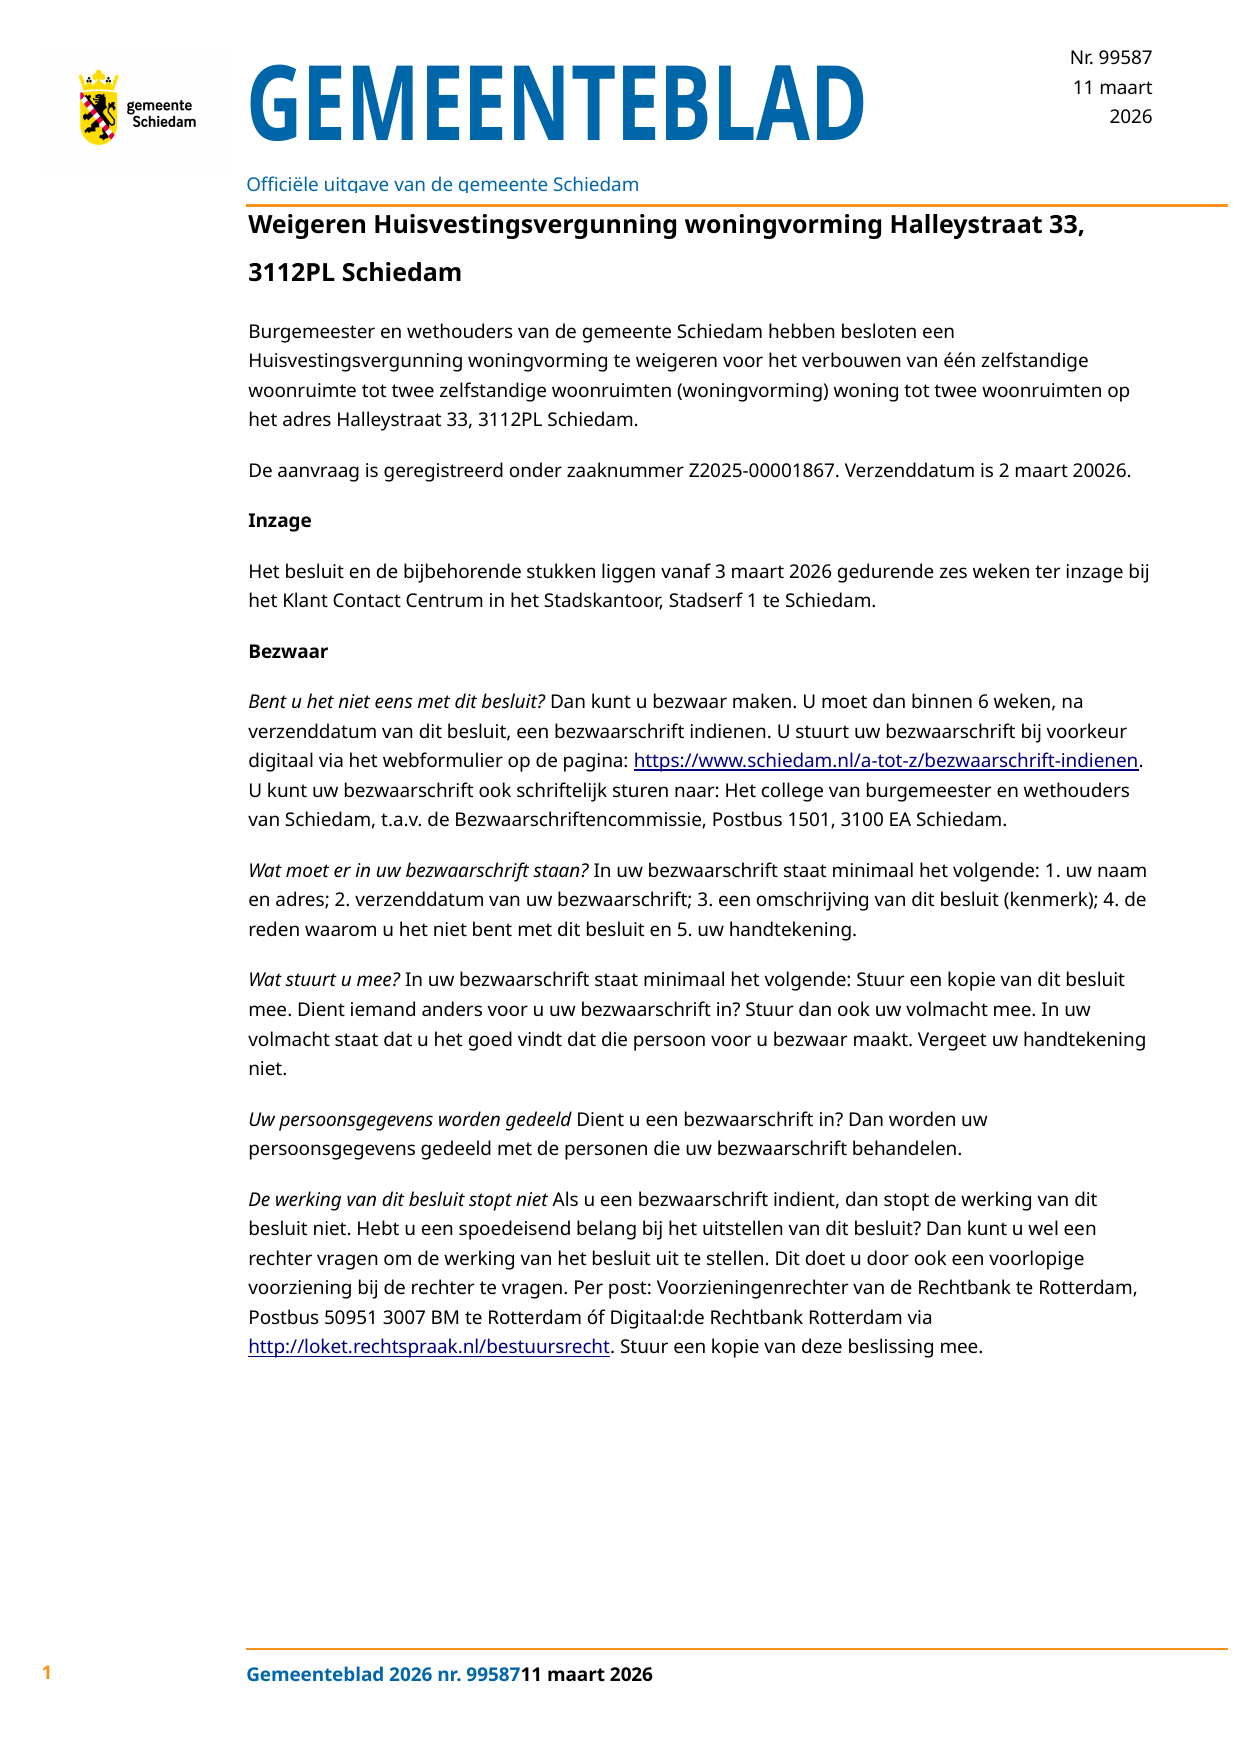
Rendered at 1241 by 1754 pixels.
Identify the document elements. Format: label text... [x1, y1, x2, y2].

text De aanvraag is geregistreerd onder zaaknummer Z2025-00001867. Verzenddatum is 2 maart 20026. [248, 457, 1152, 483]
text Het besluit en de bijbehorende stukken liggen vanaf 3 maart 2026 gedurende zes weken ter inzage bij het Klant Contact Centrum in het Stadskantoor, Stadserf 1 te Schiedam. [248, 558, 1152, 613]
text Weigeren Huisvestingsvergunning woningvorming Halleystraat 33, 3112PL Schiedam [248, 207, 1152, 288]
text Bezwaar [248, 638, 1152, 664]
text Burgemeester en wethouders van de gemeente Schiedam hebben besloten een Huisvestingsvergunning woningvorming te weigeren voor het verbouwen van één zelfstandige woonruimte tot twee zelfstandige woonruimten (woningvorming) woning tot twee woonruimten op het adres Halleystraat 33, 3112PL Schiedam. [248, 318, 1152, 432]
text Wat moet er in uw bezwaarschrift staan? In uw bezwaarschrift staat minimaal het volgende: 1. uw naam en adres; 2. verzenddatum van uw bezwaarschrift; 3. een omschrijving van dit besluit (kenmerk); 4. de reden waarom u het niet bent met dit besluit en 5. uw handtekening. [248, 857, 1152, 942]
text De werking van dit besluit stopt niet Als u een bezwaarschrift indient, dan stopt de werking van dit besluit niet. Hebt u een spoedeisend belang bij het uitstellen van dit besluit? Dan kunt u wel een rechter vragen om de werking van het besluit uit te stellen. Dit doet u door ook een voorlopige voorziening bij de rechter te vragen. Per post: Voorzieningenrechter van de Rechtbank te Rotterdam, Postbus 50951 3007 BM te Rotterdam óf Digitaal:de Rechtbank Rotterdam via http://loket.rechtspraak.nl/bestuursrecht. Stuur een kopie van deze beslissing mee. [248, 1186, 1152, 1359]
picture [41, 47, 231, 172]
text Wat stuurt u mee? In uw bezwaarschrift staat minimaal het volgende: Stuur een kopie van dit besluit mee. Dient iemand anders voor u uw bezwaarschrift in? Stuur dan ook uw volmacht mee. In uw volmacht staat dat u het goed vindt dat die persoon voor u bezwaar maakt. Vergeet uw handtekening niet. [248, 967, 1152, 1081]
text Uw persoonsgegevens worden gedeeld Dient u een bezwaarschrift in? Dan worden uw persoonsgegevens gedeeld met de personen die uw bezwaarschrift behandelen. [248, 1106, 1152, 1161]
text Inzage [248, 507, 1152, 533]
text Bent u het niet eens met dit besluit? Dan kunt u bezwaar maken. U moet dan binnen 6 weken, na verzenddatum van dit besluit, een bezwaarschrift indienen. U stuurt uw bezwaarschrift bij voorkeur digitaal via het webformulier op de pagina: https://www.schiedam.nl/a-tot-z/bezwaarschrift-indienen. U kunt uw bezwaarschrift ook schriftelijk sturen naar: Het college van burgemeester en wethouders van Schiedam, t.a.v. de Bezwaarschriftencommissie, Postbus 1501, 3100 EA Schiedam. [248, 688, 1152, 832]
